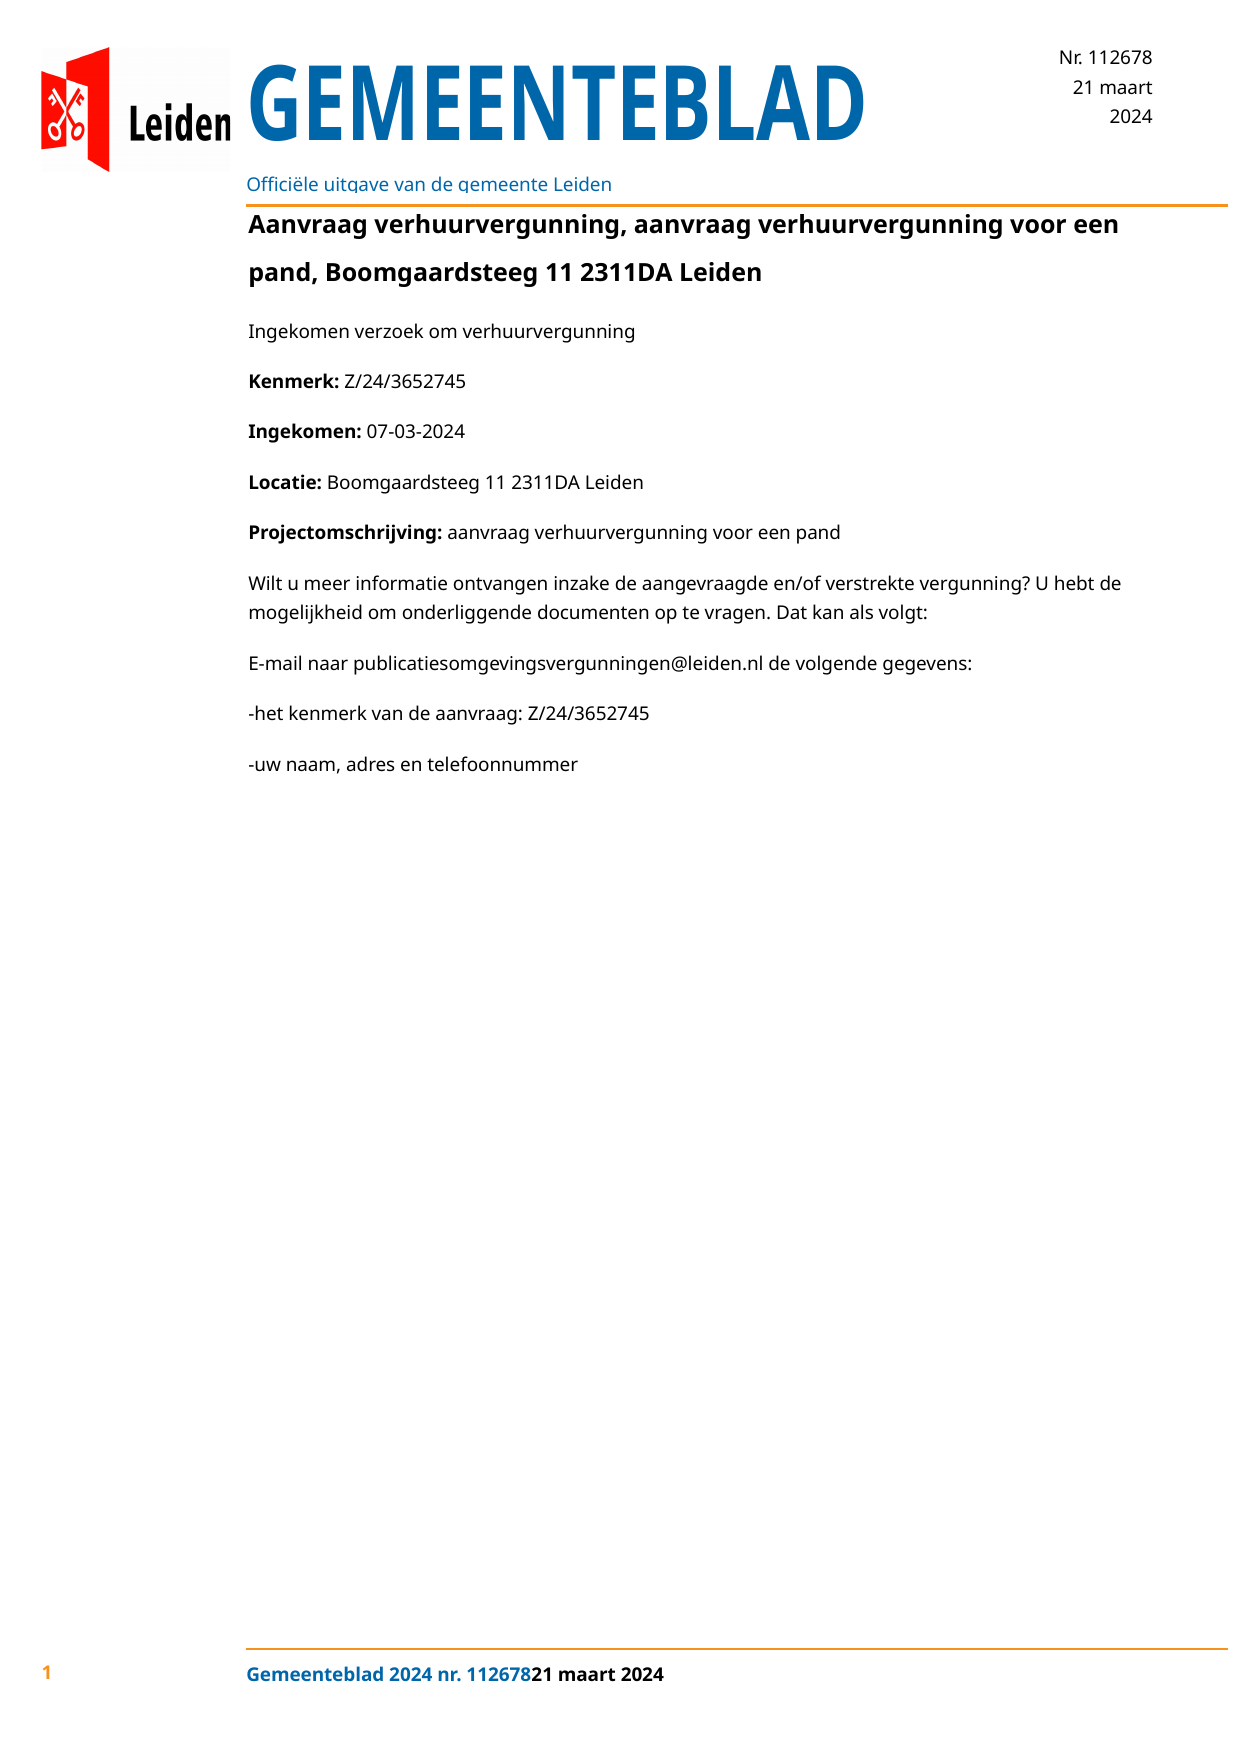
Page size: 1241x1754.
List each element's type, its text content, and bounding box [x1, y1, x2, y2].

picture [41, 47, 231, 172]
text -het kenmerk van de aanvraag: Z/24/3652745 [248, 700, 1152, 726]
text Wilt u meer informatie ontvangen inzake de aangevraagde en/of verstrekte vergunning? U hebt de mogelijkheid om onderliggende documenten op te vragen. Dat kan als volgt: [248, 570, 1152, 625]
text Locatie: Boomgaardsteeg 11 2311DA Leiden [248, 469, 1152, 495]
text E-mail naar publicatiesomgevingsvergunningen@leiden.nl de volgende gegevens: [248, 650, 1152, 676]
text Ingekomen verzoek om verhuurvergunning [248, 318, 1152, 344]
text Kenmerk: Z/24/3652745 [248, 368, 1152, 394]
text -uw naam, adres en telefoonnummer [248, 751, 1152, 777]
text Aanvraag verhuurvergunning, aanvraag verhuurvergunning voor een pand, Boomgaardsteeg 11 2311DA Leiden [248, 207, 1152, 288]
text Projectomschrijving: aanvraag verhuurvergunning voor een pand [248, 519, 1152, 545]
text Ingekomen: 07-03-2024 [248, 419, 1152, 444]
